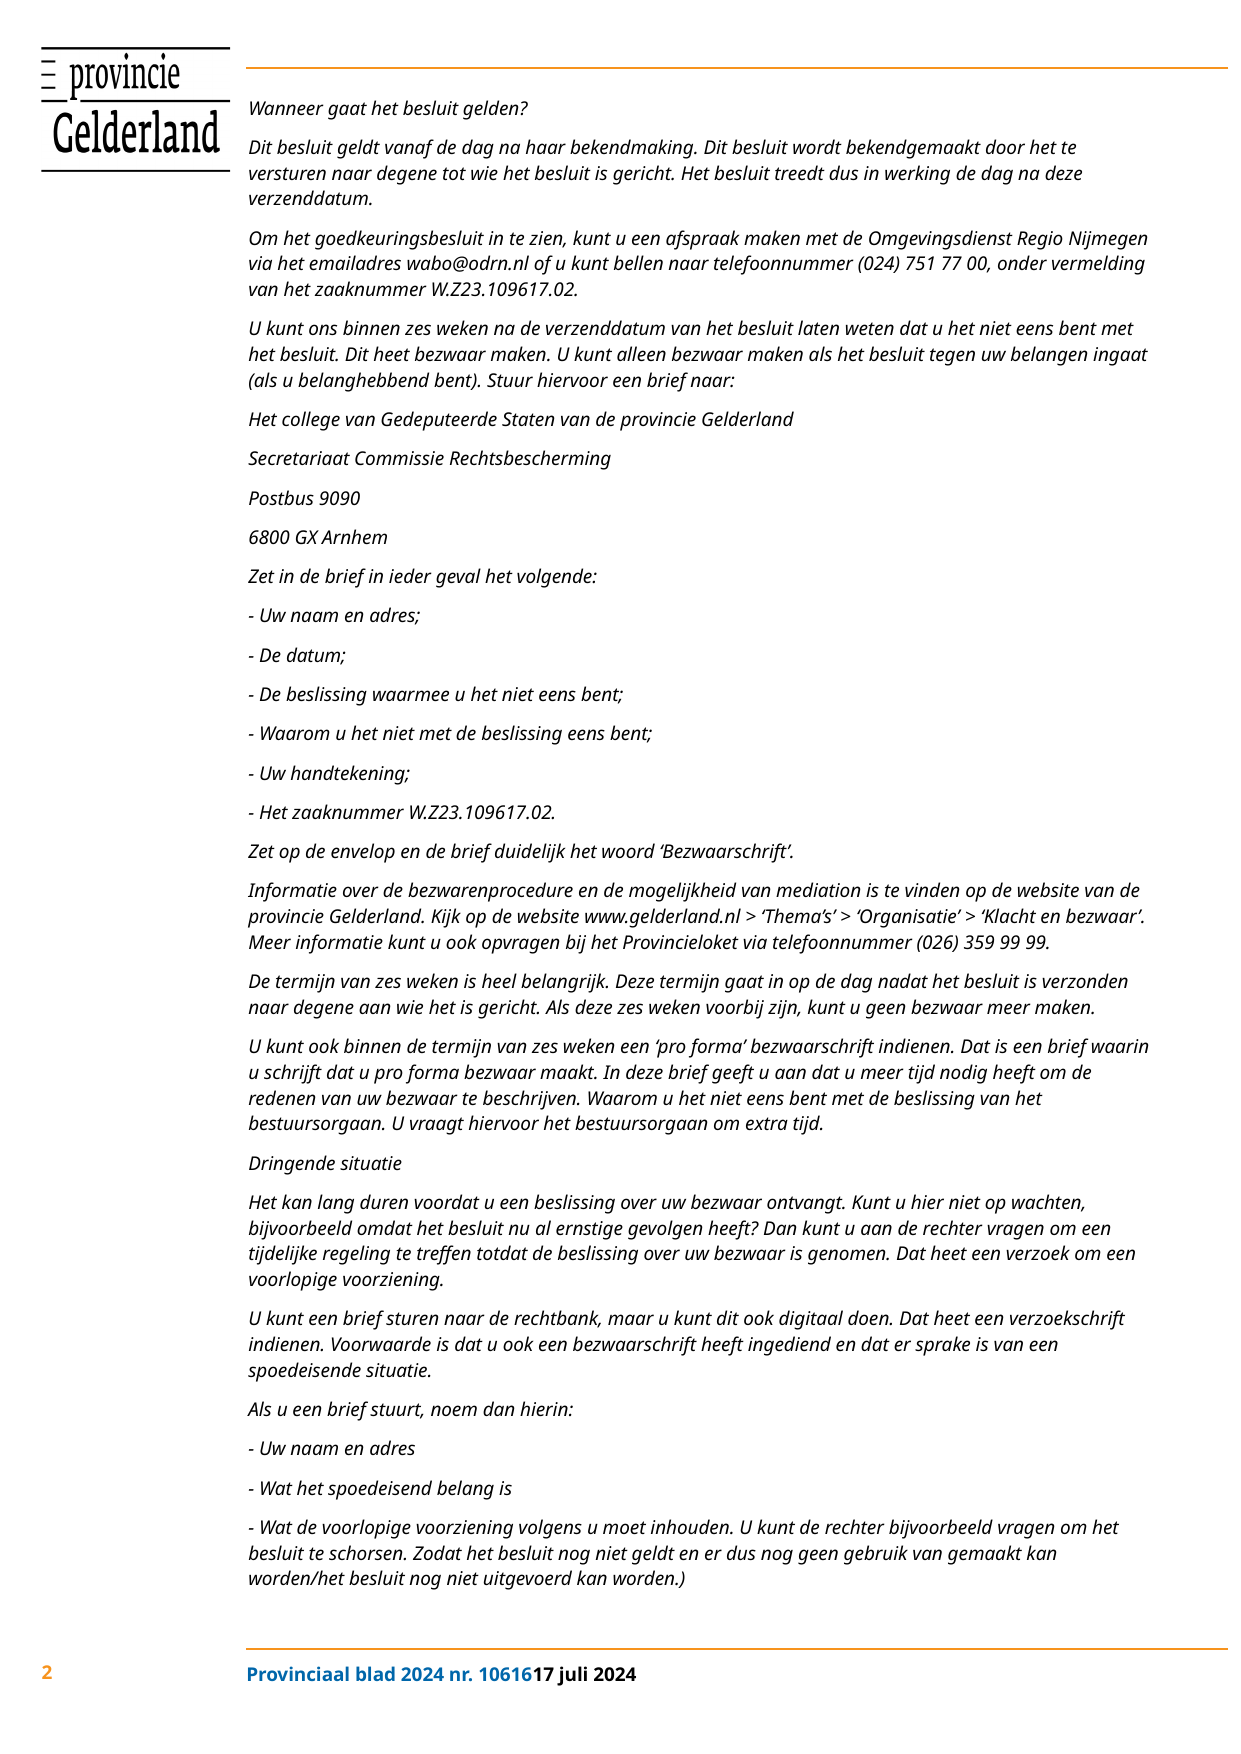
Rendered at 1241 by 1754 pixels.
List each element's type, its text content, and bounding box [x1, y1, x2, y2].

text Het college van Gedeputeerde Staten van de provincie Gelderland [248, 406, 1152, 432]
text Zet in de brief in ieder geval het volgende: [248, 563, 1152, 589]
text 6800 GX Arnhem [248, 524, 1152, 550]
text Dringende situatie [248, 1150, 1152, 1175]
text Zet op de envelop en de brief duidelijk het woord ‘Bezwaarschrift’. [248, 838, 1152, 864]
text - Uw naam en adres; [248, 603, 1152, 628]
text - Wat de voorlopige voorziening volgens u moet inhouden. U kunt de rechter bijvoorbeeld vragen om het besluit te schorsen. Zodat het besluit nog niet geldt en er dus nog geen gebruik van gemaakt kan worden/het besluit nog niet uitgevoerd kan worden.) [248, 1514, 1152, 1591]
text Wanneer gaat het besluit gelden? [248, 95, 1152, 121]
text - Uw handtekening; [248, 760, 1152, 785]
text U kunt een brief sturen naar de rechtbank, maar u kunt dit ook digitaal doen. Dat heet een verzoekschrift indienen. Voorwaarde is dat u ook een bezwaarschrift heeft ingediend en dat er sprake is van een spoedeisende situatie. [248, 1305, 1152, 1383]
text Postbus 9090 [248, 485, 1152, 511]
text - De datum; [248, 642, 1152, 668]
text - Wat het spoedeisend belang is [248, 1475, 1152, 1500]
text Als u een brief stuurt, noem dan hierin: [248, 1396, 1152, 1422]
text Informatie over de bezwarenprocedure en de mogelijkheid van mediation is te vinden op de website van de provincie Gelderland. Kijk op de website www.gelderland.nl > ‘Thema’s’ > ‘Organisatie’ > ‘Klacht en bezwaar’. Meer informatie kunt u ook opvragen bij het Provincieloket via telefoonnummer (026) 359 99 99. [248, 877, 1152, 955]
text Om het goedkeuringsbesluit in te zien, kunt u een afspraak maken met de Omgevingsdienst Regio Nijmegen via het emailadres wabo@odrn.nl of u kunt bellen naar telefoonnummer (024) 751 77 00, onder vermelding van het zaaknummer W.Z23.109617.02. [248, 225, 1152, 302]
picture [41, 47, 231, 172]
text Secretariaat Commissie Rechtsbescherming [248, 446, 1152, 471]
text Het kan lang duren voordat u een beslissing over uw bezwaar ontvangt. Kunt u hier niet op wachten, bijvoorbeeld omdat het besluit nu al ernstige gevolgen heeft? Dan kunt u aan de rechter vragen om een tijdelijke regeling te treffen totdat de beslissing over uw bezwaar is genomen. Dat heet een verzoek om een voorlopige voorziening. [248, 1189, 1152, 1292]
text - De beslissing waarmee u het niet eens bent; [248, 681, 1152, 707]
text U kunt ons binnen zes weken na de verzenddatum van het besluit laten weten dat u het niet eens bent met het besluit. Dit heet bezwaar maken. U kunt alleen bezwaar maken als het besluit tegen uw belangen ingaat (als u belanghebbend bent). Stuur hiervoor een brief naar: [248, 316, 1152, 393]
text - Uw naam en adres [248, 1435, 1152, 1461]
text - Het zaaknummer W.Z23.109617.02. [248, 799, 1152, 825]
text De termijn van zes weken is heel belangrijk. Deze termijn gaat in op de dag nadat het besluit is verzonden naar degene aan wie het is gericht. Als deze zes weken voorbij zijn, kunt u geen bezwaar meer maken. [248, 968, 1152, 1020]
text U kunt ook binnen de termijn van zes weken een ‘pro forma’ bezwaarschrift indienen. Dat is een brief waarin u schrijft dat u pro forma bezwaar maakt. In deze brief geeft u aan dat u meer tijd nodig heeft om de redenen van uw bezwaar te beschrijven. Waarom u het niet eens bent met de beslissing van het bestuursorgaan. U vraagt hiervoor het bestuursorgaan om extra tijd. [248, 1033, 1152, 1136]
text Dit besluit geldt vanaf de dag na haar bekendmaking. Dit besluit wordt bekendgemaakt door het te versturen naar degene tot wie het besluit is gericht. Het besluit treedt dus in werking de dag na deze verzenddatum. [248, 134, 1152, 211]
text - Waarom u het niet met de beslissing eens bent; [248, 720, 1152, 746]
